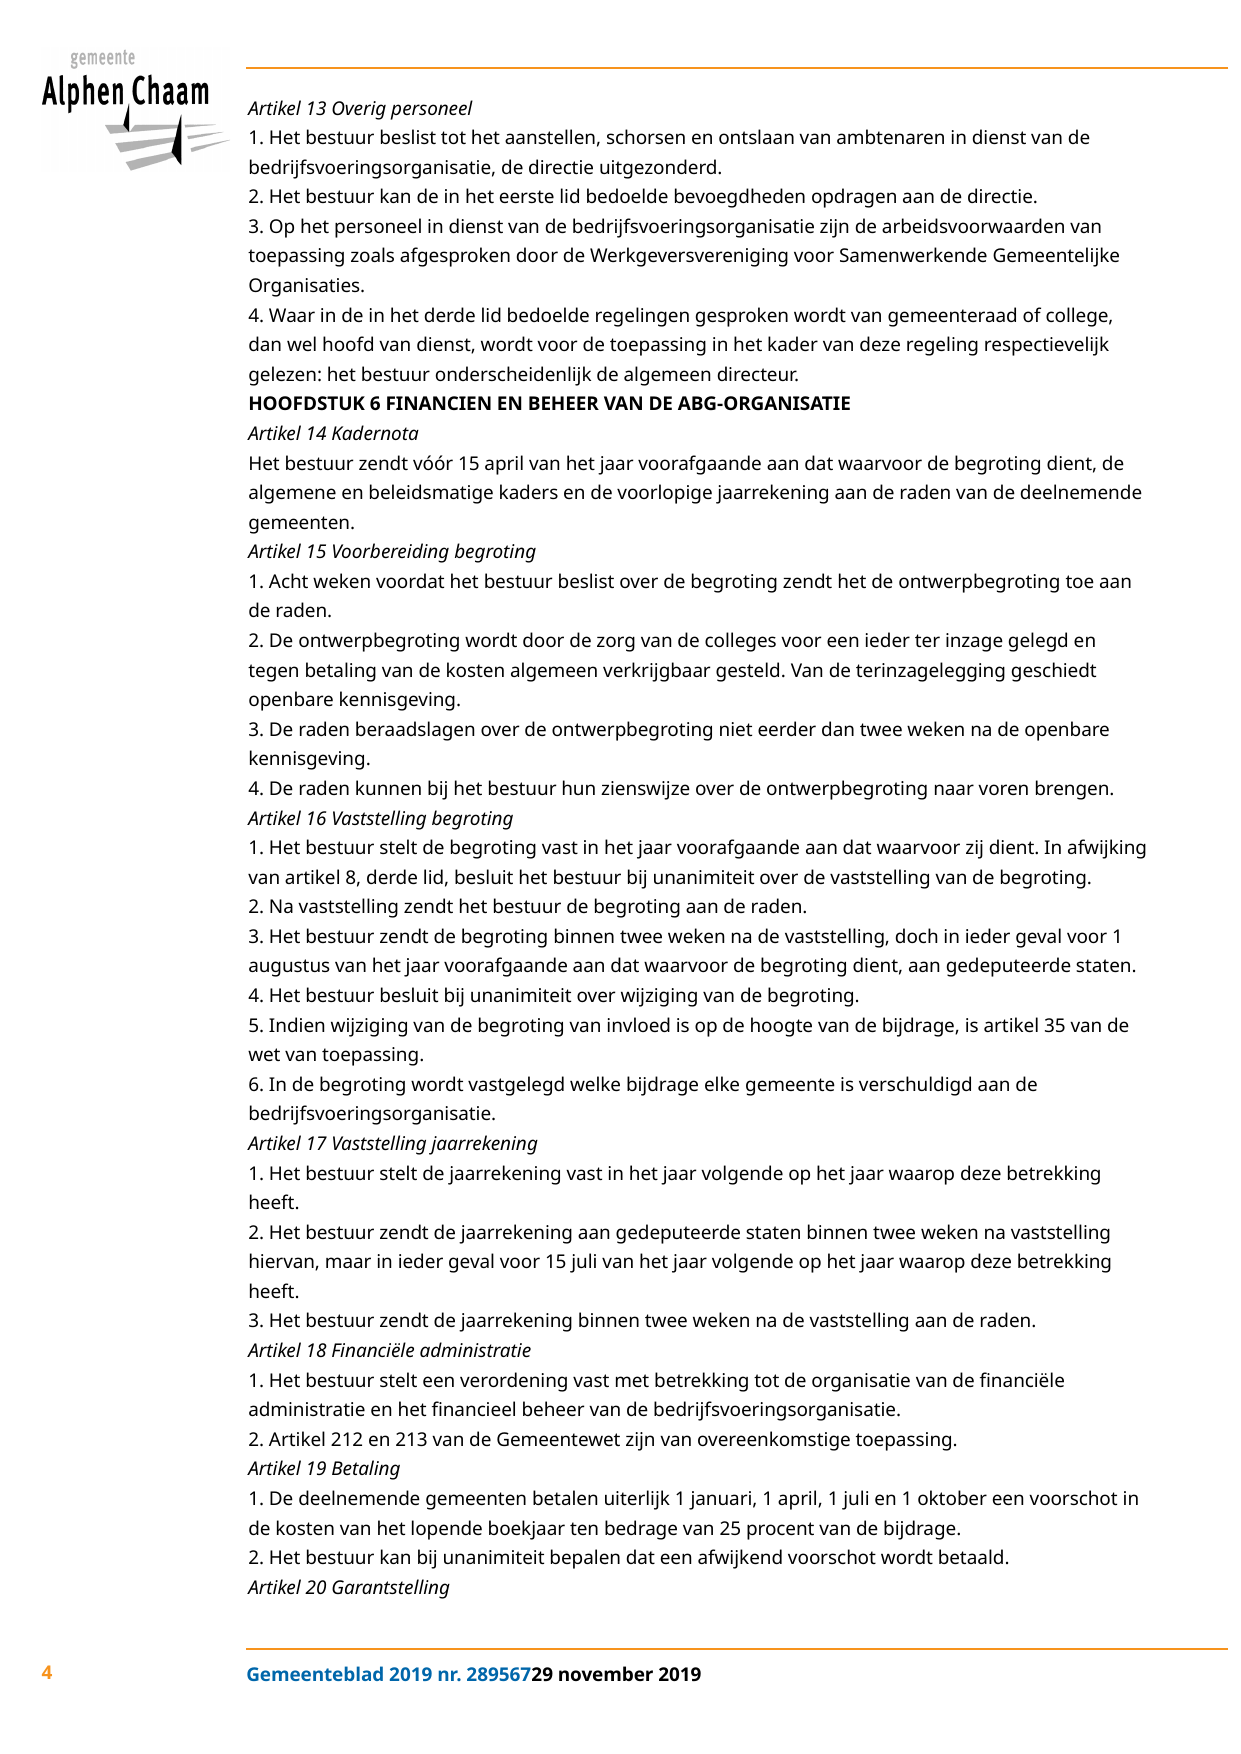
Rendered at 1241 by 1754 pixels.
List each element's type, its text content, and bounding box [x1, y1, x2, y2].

text 4. Waar in de in het derde lid bedoelde regelingen gesproken wordt van gemeenteraad of college, dan wel hoofd van dienst, wordt voor de toepassing in het kader van deze regeling respectievelijk gelezen: het bestuur onderscheidenlijk de algemeen directeur. [248, 302, 1152, 387]
text 1. Het bestuur stelt een verordening vast met betrekking tot de organisatie van de financiële administratie en het financieel beheer van de bedrijfsvoeringsorganisatie. [248, 1367, 1152, 1422]
text 4. De raden kunnen bij het bestuur hun zienswijze over de ontwerpbegroting naar voren brengen. [248, 775, 1152, 801]
text 3. De raden beraadslagen over de ontwerpbegroting niet eerder dan twee weken na de openbare kennisgeving. [248, 716, 1152, 771]
text 1. De deelnemende gemeenten betalen uiterlijk 1 januari, 1 april, 1 juli en 1 oktober een voorschot in de kosten van het lopende boekjaar ten bedrage van 25 procent van de bijdrage. [248, 1485, 1152, 1541]
text 2. Het bestuur kan bij unanimiteit bepalen dat een afwijkend voorschot wordt betaald. [248, 1544, 1152, 1570]
text Artikel 19 Betaling [248, 1456, 1152, 1481]
picture [41, 47, 231, 172]
text 4. Het bestuur besluit bij unanimiteit over wijziging van de begroting. [248, 982, 1152, 1008]
text 1. Het bestuur beslist tot het aanstellen, schorsen en ontslaan van ambtenaren in dienst van de bedrijfsvoeringsorganisatie, de directie uitgezonderd. [248, 124, 1152, 180]
text HOOFDSTUK 6 FINANCIEN EN BEHEER VAN DE ABG-ORGANISATIE [248, 391, 1152, 416]
text 2. Het bestuur kan de in het eerste lid bedoelde bevoegdheden opdragen aan de directie. [248, 183, 1152, 209]
text Het bestuur zendt vóór 15 april van het jaar voorafgaande aan dat waarvoor de begroting dient, de algemene en beleidsmatige kaders en de voorlopige jaarrekening aan de raden van de deelnemende gemeenten. [248, 450, 1152, 535]
text 2. De ontwerpbegroting wordt door de zorg van de colleges voor een ieder ter inzage gelegd en tegen betaling van de kosten algemeen verkrijgbaar gesteld. Van de terinzagelegging geschiedt openbare kennisgeving. [248, 627, 1152, 712]
text 1. Acht weken voordat het bestuur beslist over de begroting zendt het de ontwerpbegroting toe aan de raden. [248, 568, 1152, 623]
text 2. Artikel 212 en 213 van de Gemeentewet zijn van overeenkomstige toepassing. [248, 1426, 1152, 1452]
text 1. Het bestuur stelt de jaarrekening vast in het jaar volgende op het jaar waarop deze betrekking heeft. [248, 1160, 1152, 1215]
text Artikel 16 Vaststelling begroting [248, 805, 1152, 831]
text Artikel 17 Vaststelling jaarrekening [248, 1130, 1152, 1156]
text 5. Indien wijziging van de begroting van invloed is op de hoogte van de bijdrage, is artikel 35 van de wet van toepassing. [248, 1012, 1152, 1067]
text 1. Het bestuur stelt de begroting vast in het jaar voorafgaande aan dat waarvoor zij dient. In afwijking van artikel 8, derde lid, besluit het bestuur bij unanimiteit over de vaststelling van de begroting. [248, 834, 1152, 890]
text Artikel 15 Voorbereiding begroting [248, 538, 1152, 564]
text 6. In de begroting wordt vastgelegd welke bijdrage elke gemeente is verschuldigd aan de bedrijfsvoeringsorganisatie. [248, 1071, 1152, 1126]
text Artikel 18 Financiële administratie [248, 1337, 1152, 1363]
text 2. Na vaststelling zendt het bestuur de begroting aan de raden. [248, 893, 1152, 919]
text Artikel 13 Overig personeel [248, 95, 1152, 121]
text Artikel 14 Kadernota [248, 420, 1152, 446]
text 3. Het bestuur zendt de begroting binnen twee weken na de vaststelling, doch in ieder geval voor 1 augustus van het jaar voorafgaande aan dat waarvoor de begroting dient, aan gedeputeerde staten. [248, 923, 1152, 978]
text 3. Op het personeel in dienst van de bedrijfsvoeringsorganisatie zijn de arbeidsvoorwaarden van toepassing zoals afgesproken door de Werkgeversvereniging voor Samenwerkende Gemeentelijke Organisaties. [248, 213, 1152, 298]
text 3. Het bestuur zendt de jaarrekening binnen twee weken na de vaststelling aan de raden. [248, 1308, 1152, 1333]
text Artikel 20 Garantstelling [248, 1574, 1152, 1600]
text 2. Het bestuur zendt de jaarrekening aan gedeputeerde staten binnen twee weken na vaststelling hiervan, maar in ieder geval voor 15 juli van het jaar volgende op het jaar waarop deze betrekking heeft. [248, 1219, 1152, 1304]
